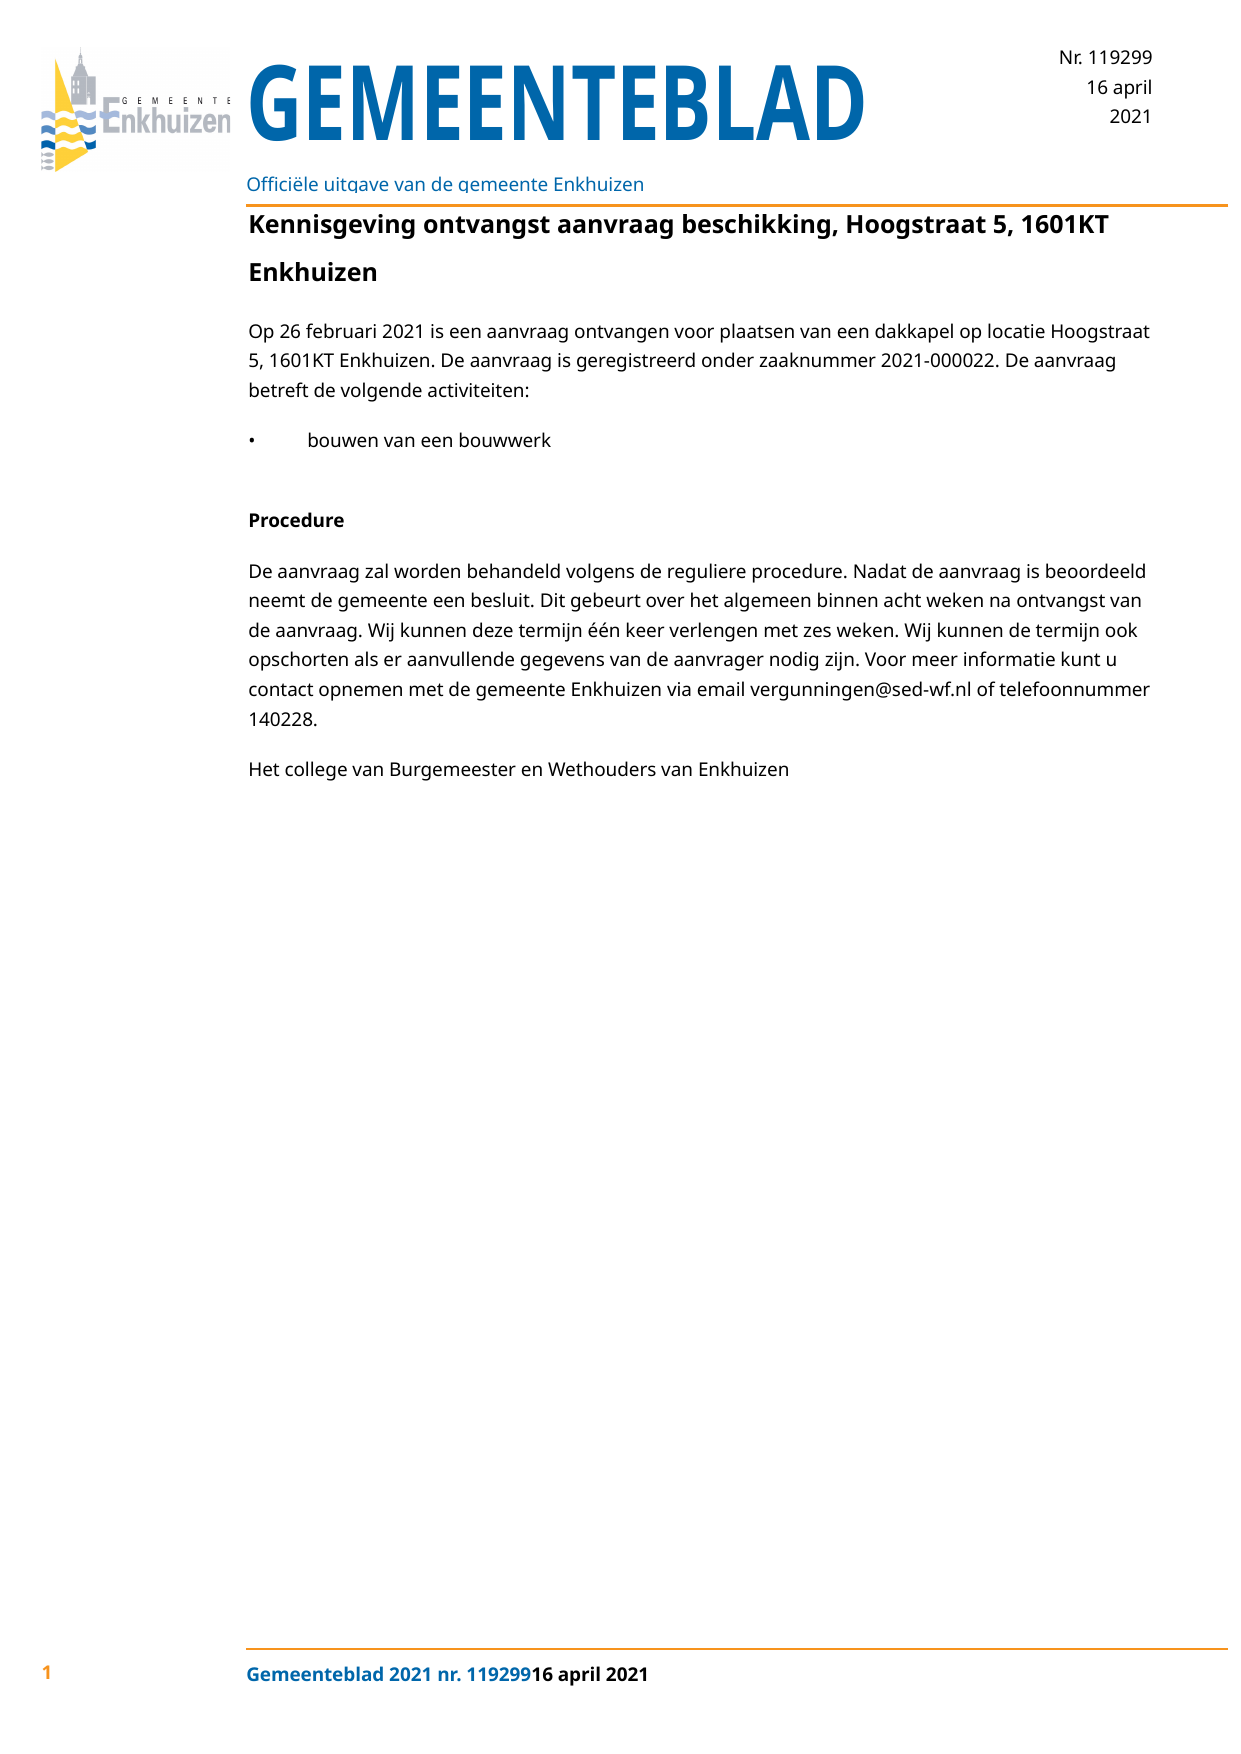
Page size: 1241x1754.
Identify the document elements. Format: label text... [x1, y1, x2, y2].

text De aanvraag zal worden behandeld volgens de reguliere procedure. Nadat de aanvraag is beoordeeld neemt de gemeente een besluit. Dit gebeurt over het algemeen binnen acht weken na ontvangst van de aanvraag. Wij kunnen deze termijn één keer verlengen met zes weken. Wij kunnen de termijn ook opschorten als er aanvullende gegevens van de aanvrager nodig zijn. Voor meer informatie kunt u contact opnemen met de gemeente Enkhuizen via email vergunningen@sed-wf.nl of telefoonnummer 140228. [248, 558, 1152, 732]
text Het college van Burgemeester en Wethouders van Enkhuizen [248, 756, 1152, 782]
text Op 26 februari 2021 is een aanvraag ontvangen voor plaatsen van een dakkapel op locatie Hoogstraat 5, 1601KT Enkhuizen. De aanvraag is geregistreerd onder zaaknummer 2021-000022. De aanvraag betreft de volgende activiteiten: [248, 318, 1152, 403]
list bouwen van een bouwwerk [248, 427, 1152, 453]
text Procedure [248, 507, 1152, 533]
picture [41, 47, 231, 172]
text Kennisgeving ontvangst aanvraag beschikking, Hoogstraat 5, 1601KT Enkhuizen [248, 207, 1152, 288]
